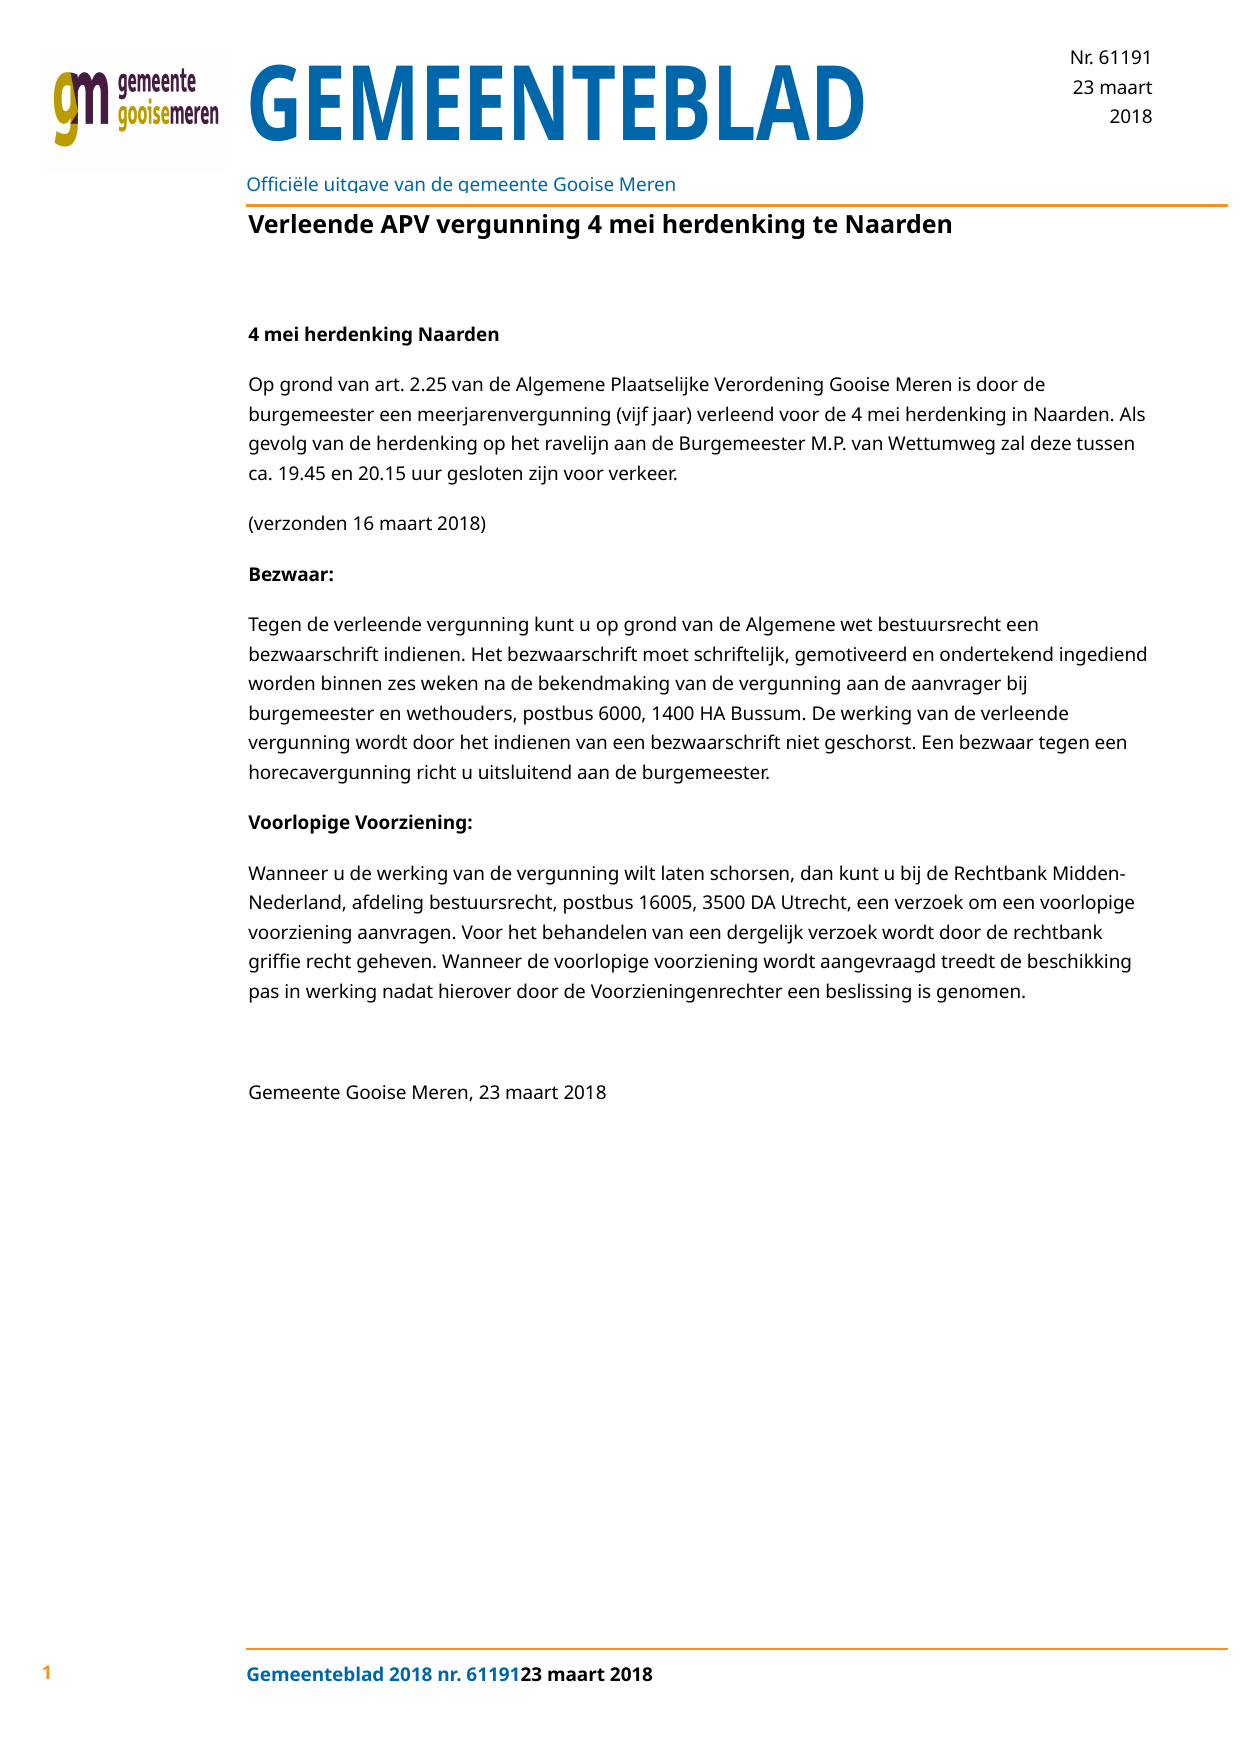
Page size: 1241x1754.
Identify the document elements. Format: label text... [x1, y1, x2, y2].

text 4 mei herdenking Naarden [248, 321, 1152, 346]
text Voorlopige Voorziening: [248, 809, 1152, 835]
text Bezwaar: [248, 561, 1152, 586]
text Verleende APV vergunning 4 mei herdenking te Naarden [248, 207, 1152, 241]
text Op grond van art. 2.25 van de Algemene Plaatselijke Verordening Gooise Meren is door de burgemeester een meerjarenvergunning (vijf jaar) verleend voor de 4 mei herdenking in Naarden. Als gevolg van de herdenking op het ravelijn aan de Burgemeester M.P. van Wettumweg zal deze tussen ca. 19.45 en 20.15 uur gesloten zijn voor verkeer. [248, 371, 1152, 486]
text Wanneer u de werking van de vergunning wilt laten schorsen, dan kunt u bij de Rechtbank Midden-Nederland, afdeling bestuursrecht, postbus 16005, 3500 DA Utrecht, een verzoek om een voorlopige voorziening aanvragen. Voor het behandelen van een dergelijk verzoek wordt door de rechtbank griffie recht geheven. Wanneer de voorlopige voorziening wordt aangevraagd treedt de beschikking pas in werking nadat hierover door de Voorzieningenrechter een beslissing is genomen. [248, 860, 1152, 1004]
text Gemeente Gooise Meren, 23 maart 2018 [248, 1079, 1152, 1105]
text Tegen de verleende vergunning kunt u op grond van de Algemene wet bestuursrecht een bezwaarschrift indienen. Het bezwaarschrift moet schriftelijk, gemotiveerd en ondertekend ingediend worden binnen zes weken na de bekendmaking van de vergunning aan de aanvrager bij burgemeester en wethouders, postbus 6000, 1400 HA Bussum. De werking van de verleende vergunning wordt door het indienen van een bezwaarschrift niet geschorst. Een bezwaar tegen een horecavergunning richt u uitsluitend aan de burgemeester. [248, 611, 1152, 785]
text (verzonden 16 maart 2018) [248, 510, 1152, 536]
picture [41, 47, 231, 172]
